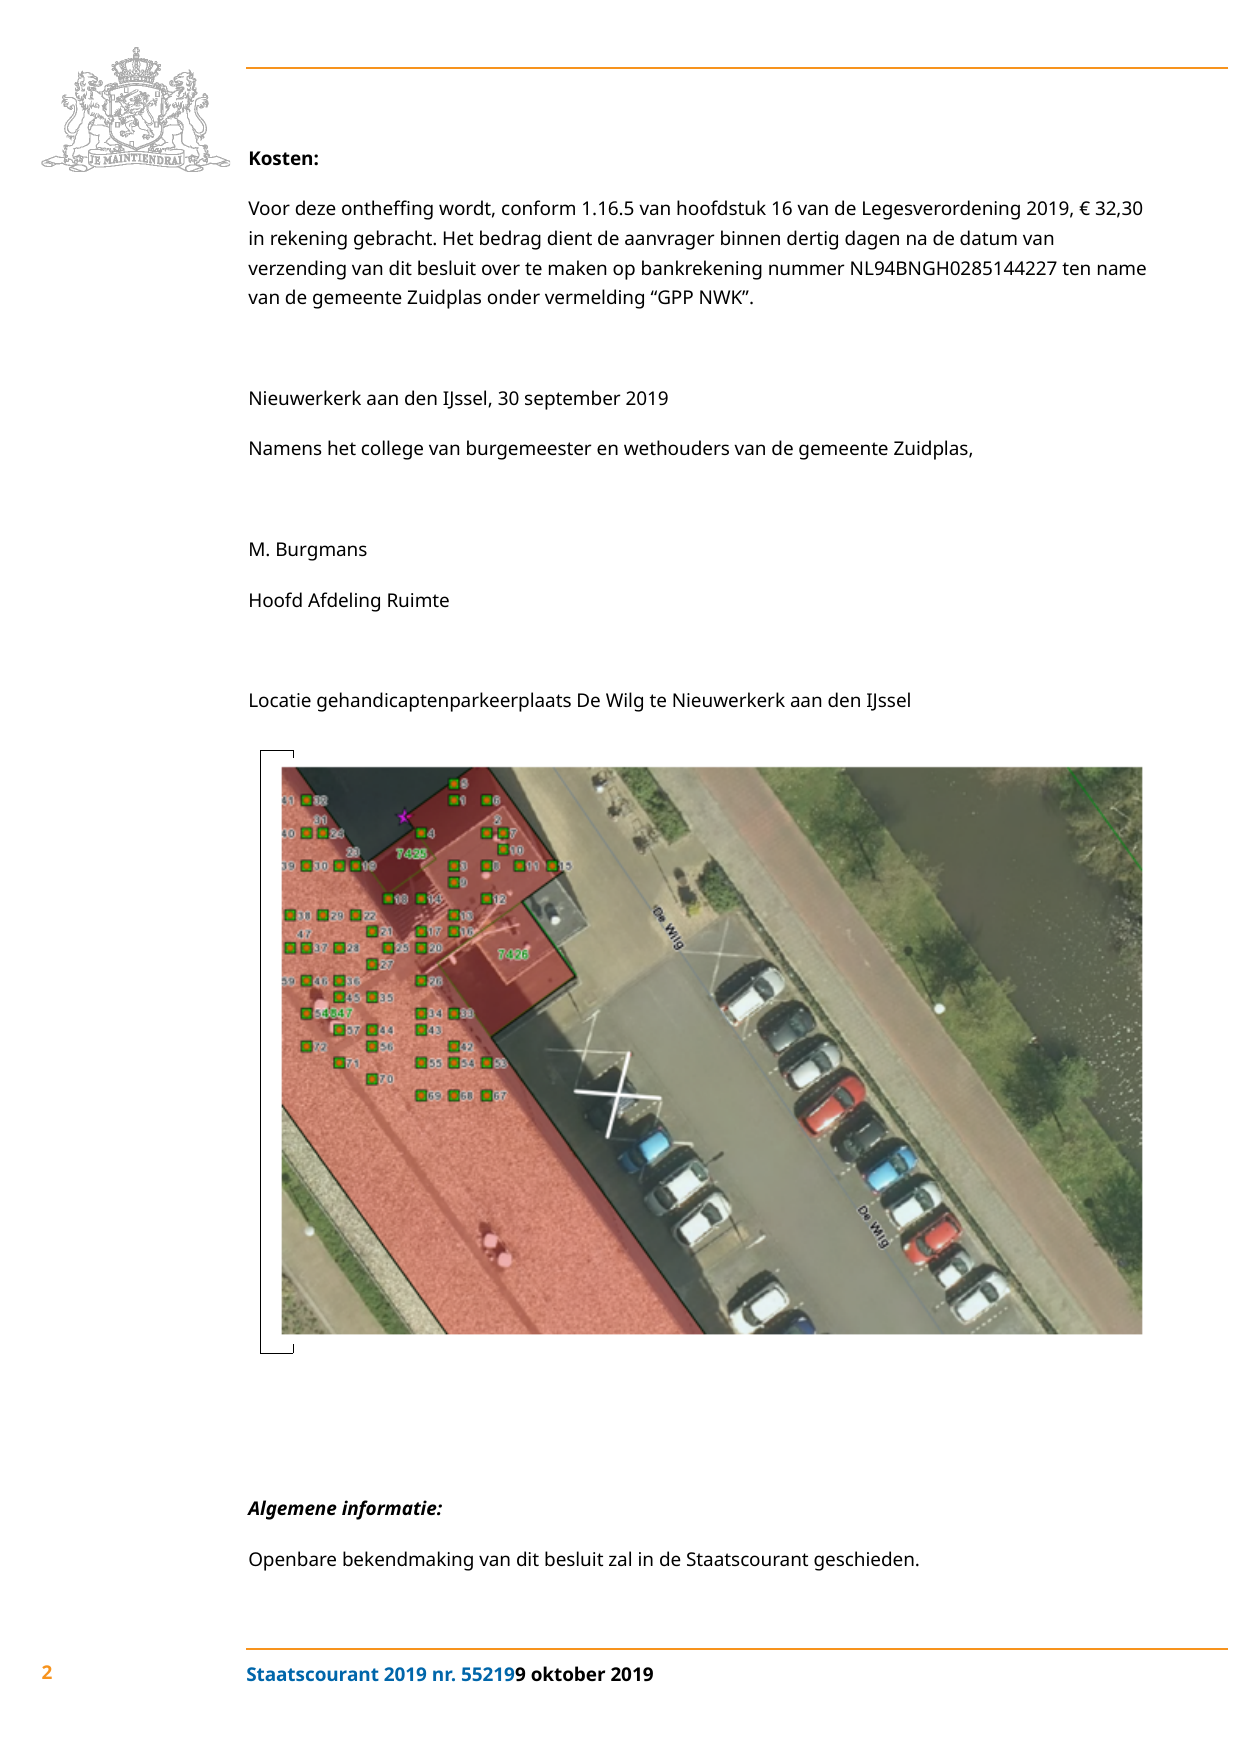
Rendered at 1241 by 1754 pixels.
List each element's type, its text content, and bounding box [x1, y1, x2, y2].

text Voor deze ontheffing wordt, conform 1.16.5 van hoofdstuk 16 van de Legesverordening 2019, € 32,30 in rekening gebracht. Het bedrag dient de aanvrager binnen dertig dagen na de datum van verzending van dit besluit over te maken op bankrekening nummer NL94BNGH0285144227 ten name van de gemeente Zuidplas onder vermelding “GPP NWK”. [248, 196, 1152, 310]
text Openbare bekendmaking van dit besluit zal in de Staatscourant geschieden. [248, 1546, 1152, 1572]
text Namens het college van burgemeester en wethouders van de gemeente Zuidplas, [248, 436, 1152, 461]
text Kosten: [248, 145, 1152, 171]
text Nieuwerkerk aan den IJssel, 30 september 2019 [248, 385, 1152, 411]
text Algemene informatie: [248, 1496, 1152, 1521]
text Hoofd Afdeling Ruimte [248, 587, 1152, 613]
picture [41, 47, 231, 172]
picture [268, 758, 1155, 1344]
text M. Burgmans [248, 536, 1152, 562]
text Locatie gehandicaptenparkeerplaats De Wilg te Nieuwerkerk aan den IJssel [248, 688, 1152, 713]
